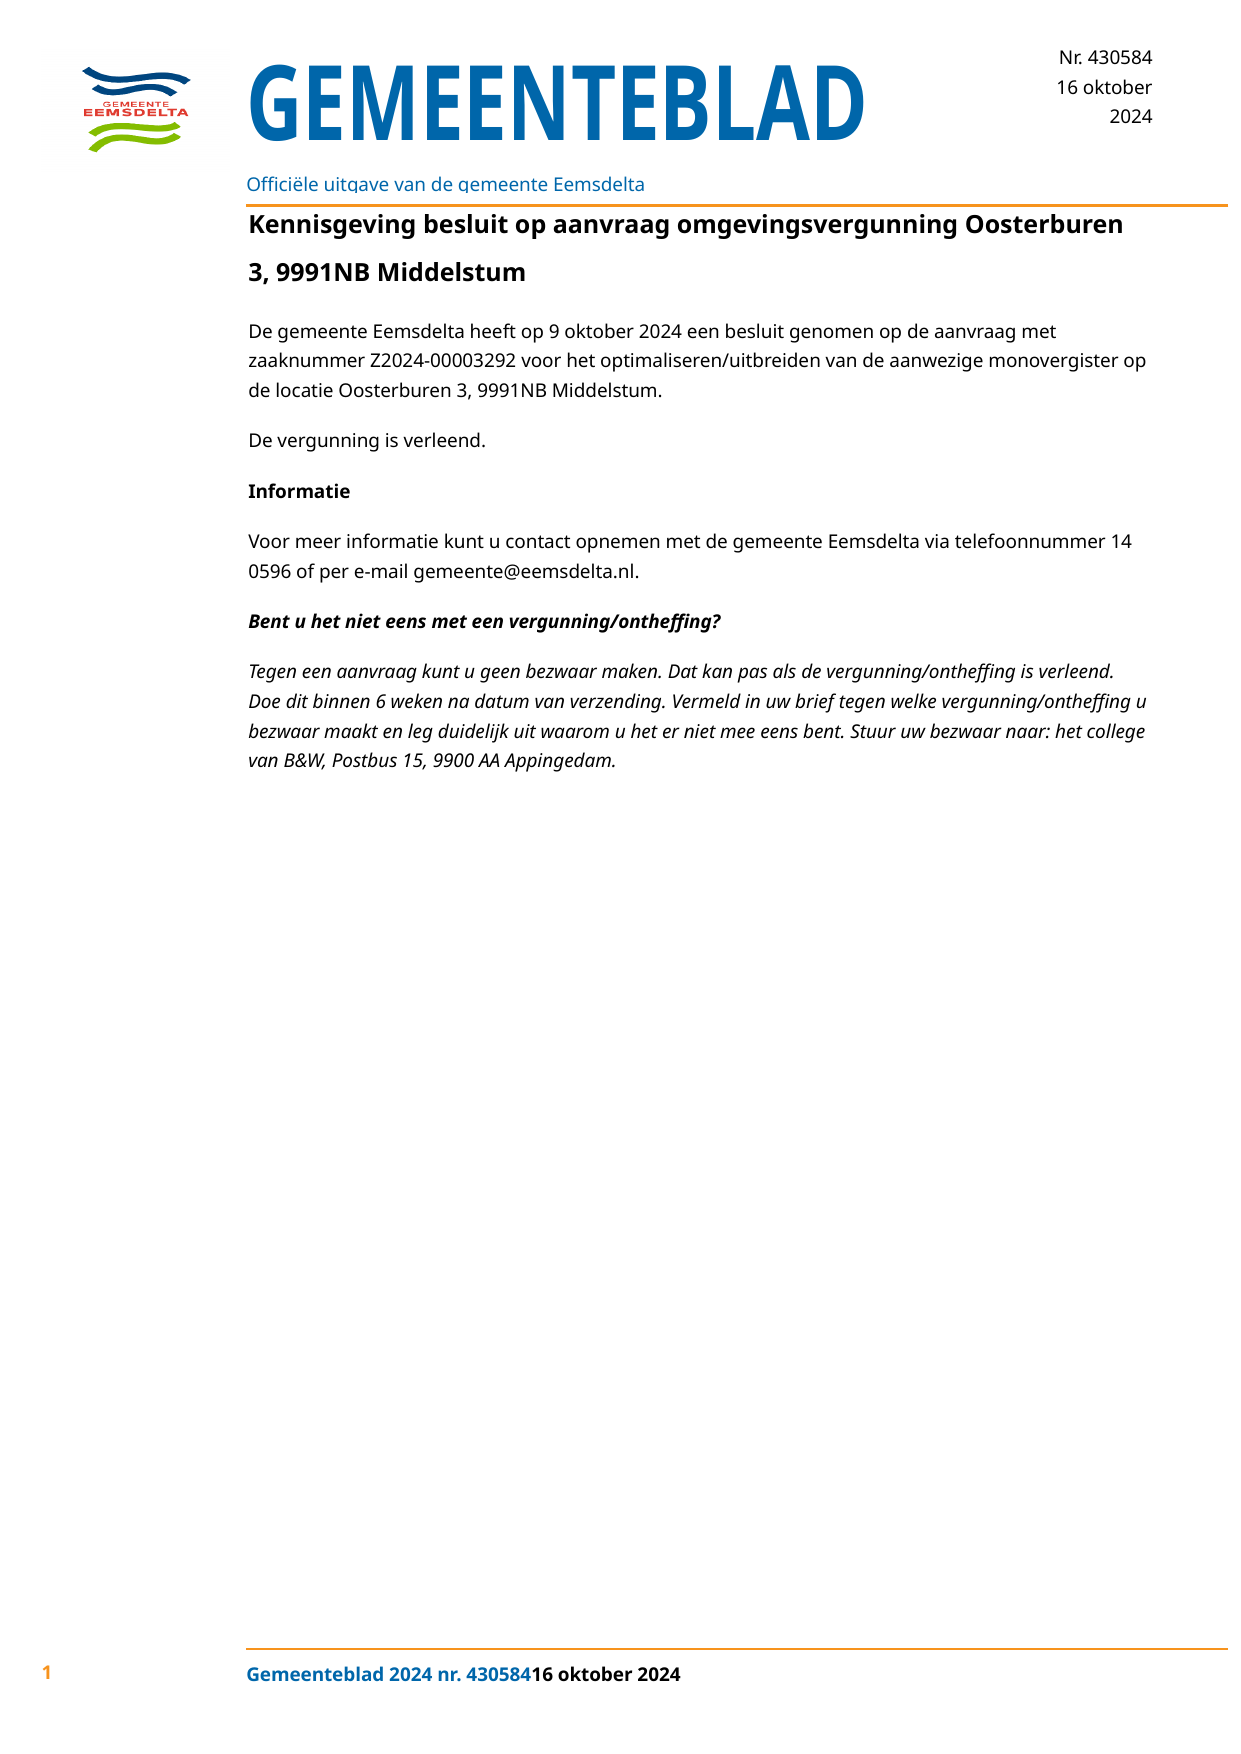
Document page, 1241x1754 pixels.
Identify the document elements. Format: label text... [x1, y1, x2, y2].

text Voor meer informatie kunt u contact opnemen met de gemeente Eemsdelta via telefoonnummer 14 0596 of per e-mail gemeente@eemsdelta.nl. [248, 528, 1152, 584]
text Bent u het niet eens met een vergunning/ontheffing? [248, 608, 1152, 634]
picture [41, 47, 231, 172]
text Kennisgeving besluit op aanvraag omgevingsvergunning Oosterburen 3, 9991NB Middelstum [248, 207, 1152, 288]
text De gemeente Eemsdelta heeft op 9 oktober 2024 een besluit genomen op de aanvraag met zaaknummer Z2024-00003292 voor het optimaliseren/uitbreiden van de aanwezige monovergister op de locatie Oosterburen 3, 9991NB Middelstum. [248, 318, 1152, 403]
text Informatie [248, 478, 1152, 504]
text Tegen een aanvraag kunt u geen bezwaar maken. Dat kan pas als de vergunning/ontheffing is verleend. Doe dit binnen 6 weken na datum van verzending. Vermeld in uw brief tegen welke vergunning/ontheffing u bezwaar maakt en leg duidelijk uit waarom u het er niet mee eens bent. Stuur uw bezwaar naar: het college van B&W, Postbus 15, 9900 AA Appingedam. [248, 659, 1152, 773]
text De vergunning is verleend. [248, 427, 1152, 453]
